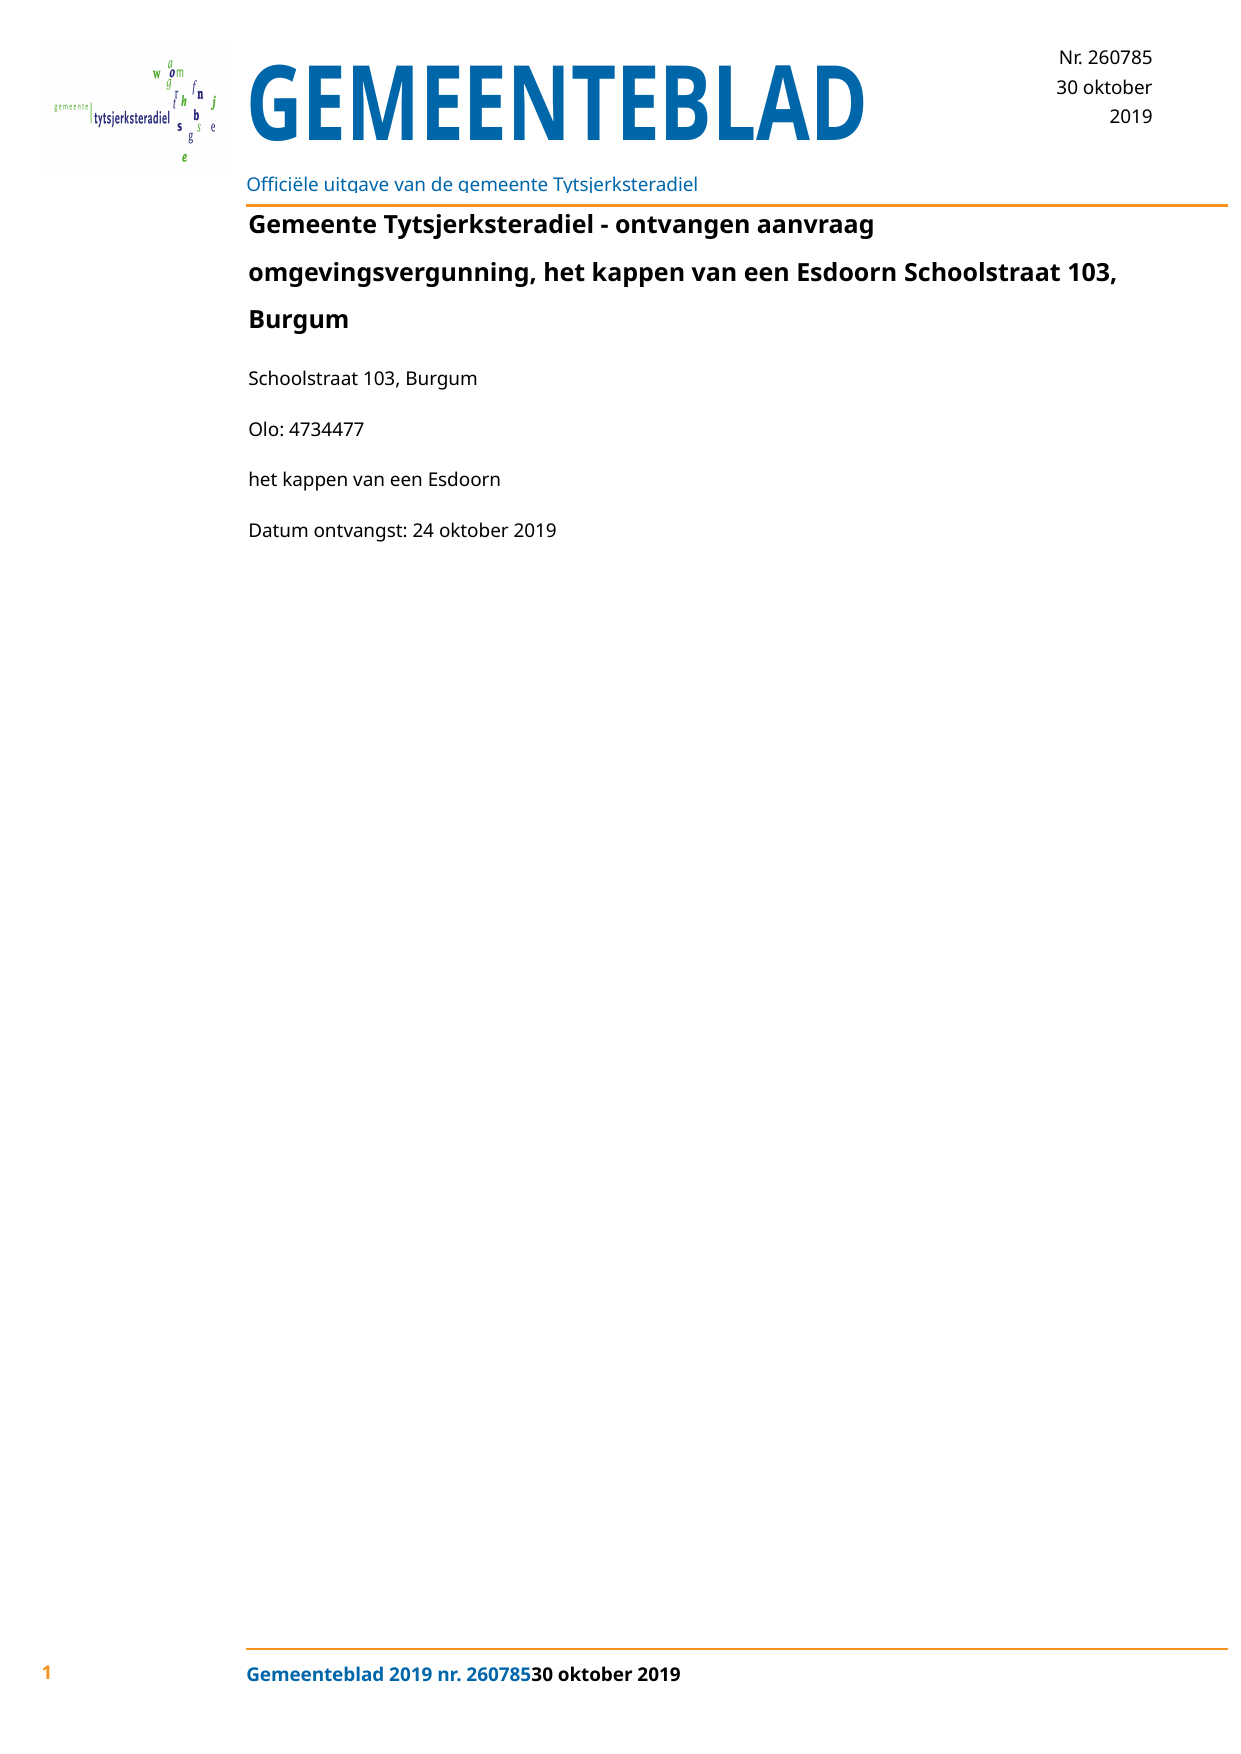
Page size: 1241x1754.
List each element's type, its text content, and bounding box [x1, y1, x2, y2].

text Gemeente Tytsjerksteradiel - ontvangen aanvraag omgevingsvergunning, het kappen van een Esdoorn Schoolstraat 103, Burgum [248, 207, 1152, 336]
text Olo: 4734477 [248, 416, 1152, 442]
text Datum ontvangst: 24 oktober 2019 [248, 517, 1152, 542]
text Schoolstraat 103, Burgum [248, 366, 1152, 391]
picture [41, 47, 231, 172]
text het kappen van een Esdoorn [248, 466, 1152, 492]
